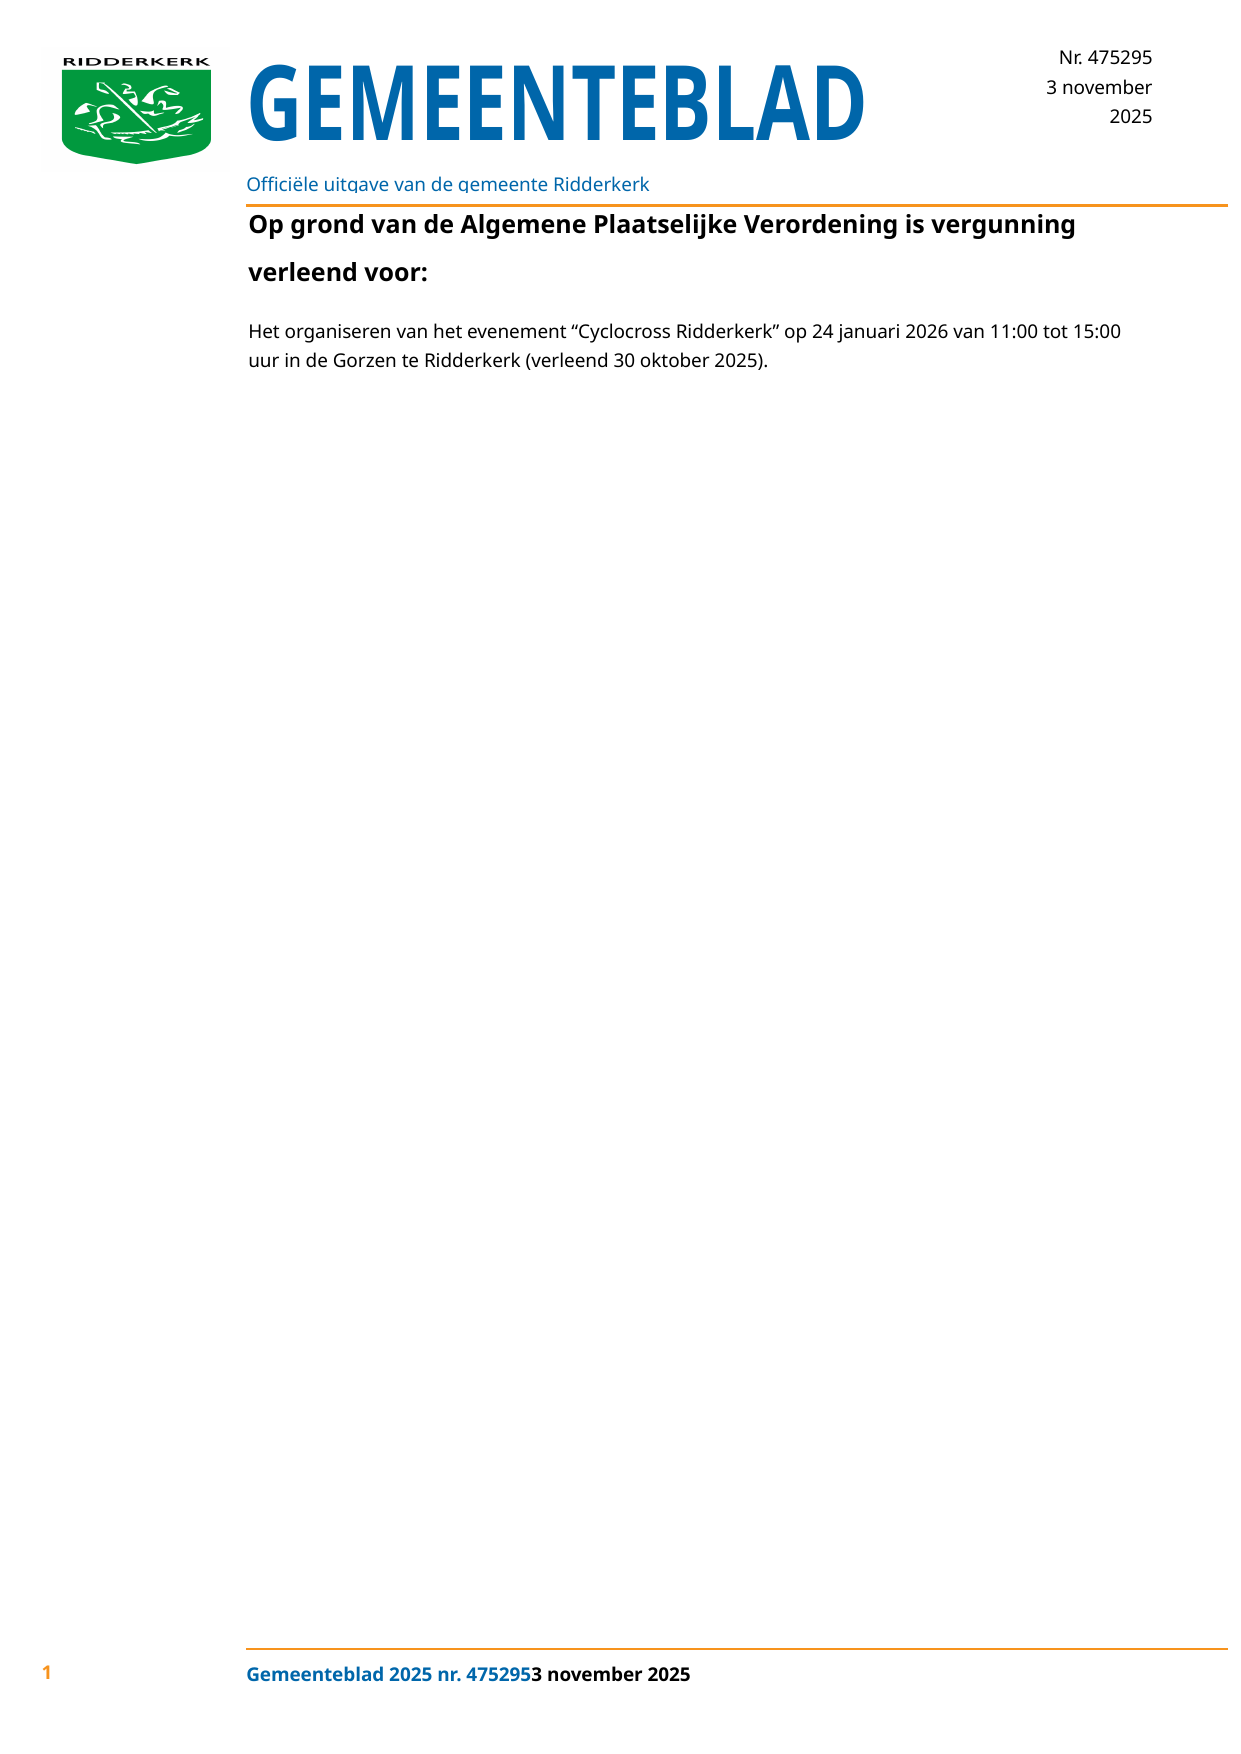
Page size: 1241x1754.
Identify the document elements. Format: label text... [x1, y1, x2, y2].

text Op grond van de Algemene Plaatselijke Verordening is vergunning verleend voor: [248, 207, 1152, 288]
picture [41, 47, 231, 172]
text Het organiseren van het evenement “Cyclocross Ridderkerk” op 24 januari 2026 van 11:00 tot 15:00 uur in de Gorzen te Ridderkerk (verleend 30 oktober 2025). [248, 318, 1152, 373]
